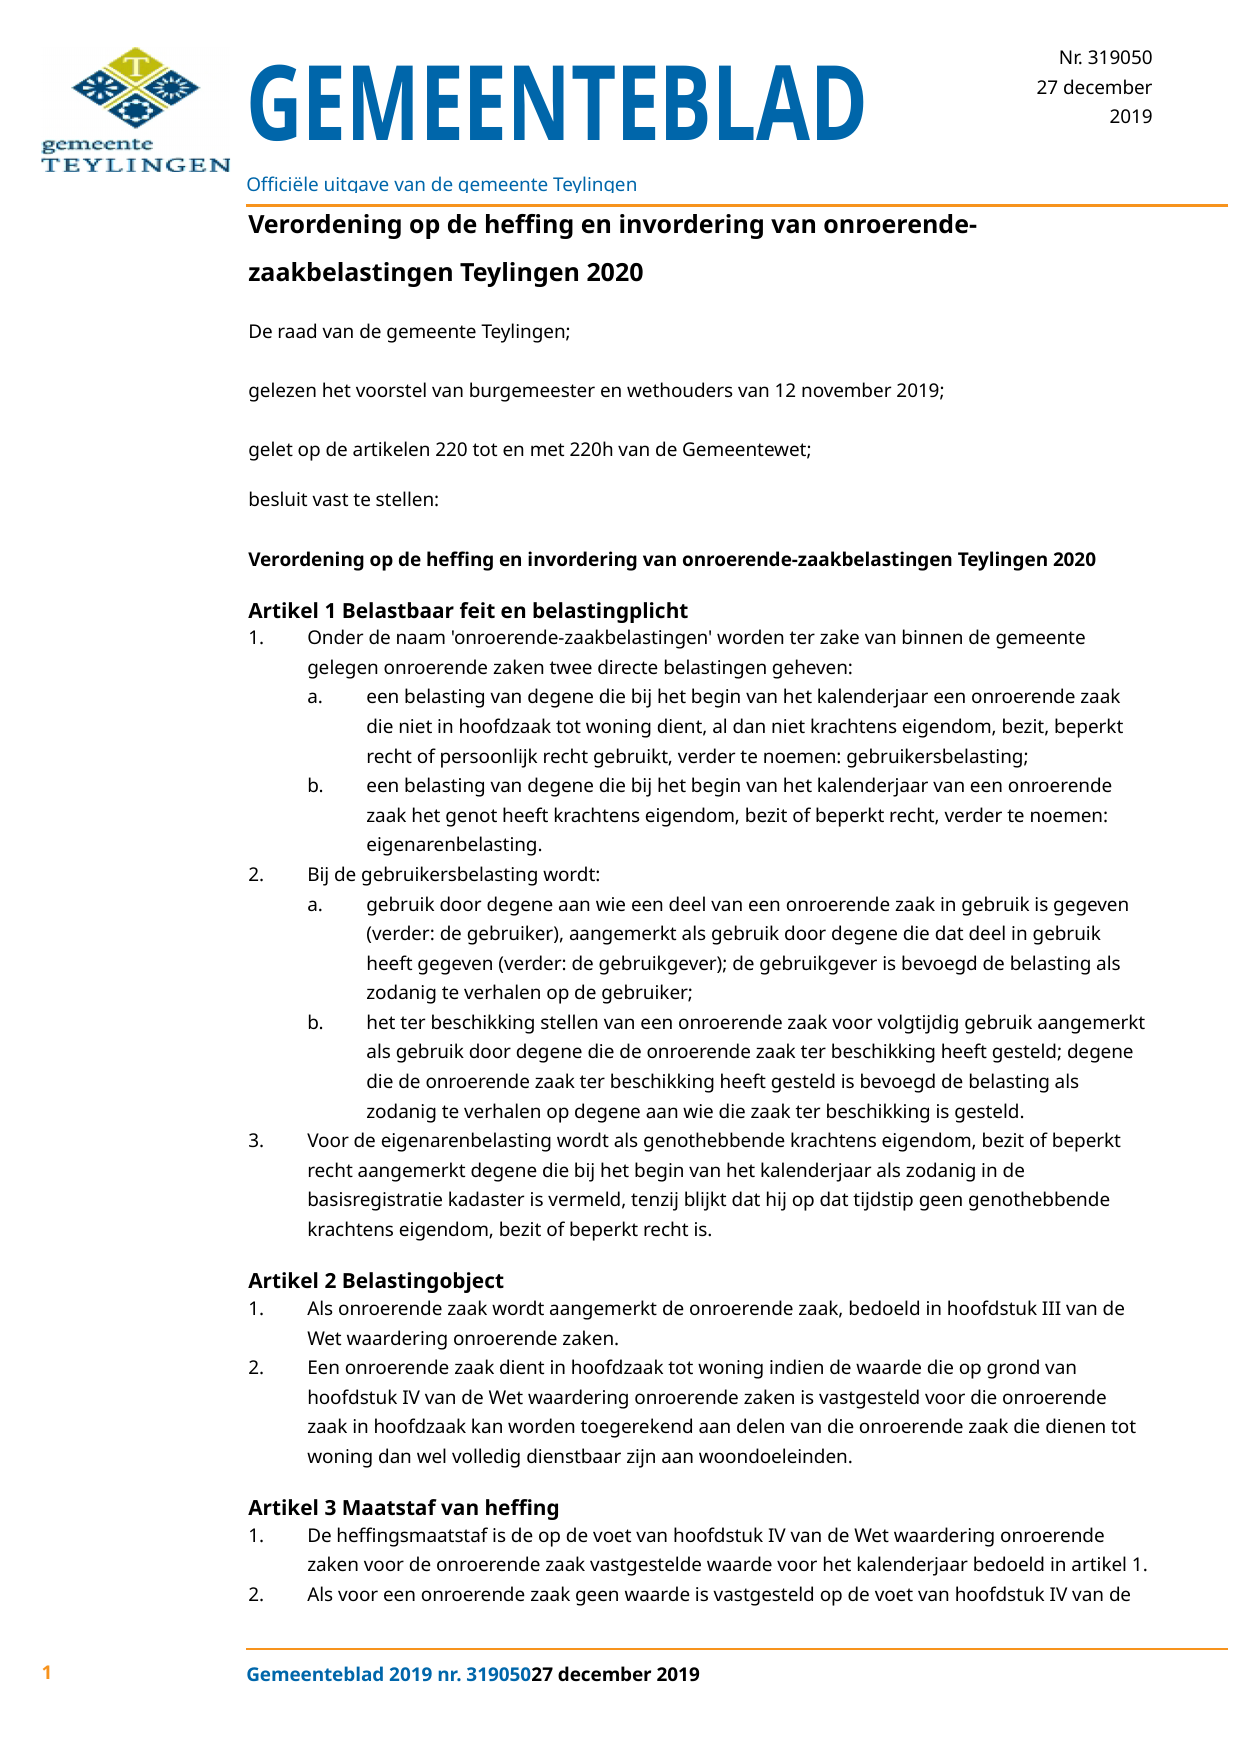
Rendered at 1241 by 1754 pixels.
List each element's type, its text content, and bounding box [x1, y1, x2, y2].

list Voor de eigenarenbelasting wordt als genothebbende krachtens eigendom, bezit of beperkt recht aangemerkt degene die bij het begin van het kalenderjaar als zodanig in de basisregistratie kadaster is vermeld, tenzij blijkt dat hij op dat tijdstip geen genothebbende krachtens eigendom, bezit of beperkt recht is. [248, 1127, 1152, 1242]
list een belasting van degene die bij het begin van het kalenderjaar een onroerende zaak die niet in hoofdzaak tot woning dient, al dan niet krachtens eigendom, bezit, beperkt recht of persoonlijk recht gebruikt, verder te noemen: gebruikersbelasting; [307, 684, 1152, 769]
list Als voor een onroerende zaak geen waarde is vastgesteld op de voet van hoofdstuk IV van de [248, 1581, 1152, 1607]
text Verordening op de heffing en invordering van onroerende-zaakbelastingen Teylingen 2020 [248, 207, 1152, 288]
list een belasting van degene die bij het begin van het kalenderjaar van een onroerende zaak het genot heeft krachtens eigendom, bezit of beperkt recht, verder te noemen: eigenarenbelasting. [307, 772, 1152, 857]
list Bij de gebruikersbelasting wordt: [248, 861, 1152, 887]
text Verordening op de heffing en invordering van onroerende-zaakbelastingen Teylingen 2020 [248, 546, 1152, 571]
list Een onroerende zaak dient in hoofdzaak tot woning indien de waarde die op grond van hoofdstuk IV van de Wet waardering onroerende zaken is vastgesteld voor die onroerende zaak in hoofdzaak kan worden toegerekend aan delen van die onroerende zaak die dienen tot woning dan wel volledig dienstbaar zijn aan woondoeleinden. [248, 1354, 1152, 1469]
text gelet op de artikelen 220 tot en met 220h van de Gemeentewet; [248, 436, 1152, 462]
text gelezen het voorstel van burgemeester en wethouders van 12 november 2019; [248, 377, 1152, 403]
list Onder de naam 'onroerende-zaakbelastingen' worden ter zake van binnen de gemeente gelegen onroerende zaken twee directe belastingen geheven: [248, 624, 1152, 680]
text Artikel 2 Belastingobject [248, 1267, 1152, 1295]
text De raad van de gemeente Teylingen; [248, 318, 1152, 344]
text Artikel 3 Maatstaf van heffing [248, 1493, 1152, 1522]
list Als onroerende zaak wordt aangemerkt de onroerende zaak, bedoeld in hoofdstuk III van de Wet waardering onroerende zaken. [248, 1295, 1152, 1350]
text besluit vast te stellen: [248, 487, 1152, 512]
text Artikel 1 Belastbaar feit en belastingplicht [248, 596, 1152, 624]
list De heffingsmaatstaf is de op de voet van hoofdstuk IV van de Wet waardering onroerende zaken voor de onroerende zaak vastgestelde waarde voor het kalenderjaar bedoeld in artikel 1. [248, 1522, 1152, 1577]
list gebruik door degene aan wie een deel van een onroerende zaak in gebruik is gegeven (verder: de gebruiker), aangemerkt als gebruik door degene die dat deel in gebruik heeft gegeven (verder: de gebruikgever); de gebruikgever is bevoegd de belasting als zodanig te verhalen op de gebruiker; [307, 891, 1152, 1005]
list het ter beschikking stellen van een onroerende zaak voor volgtijdig gebruik aangemerkt als gebruik door degene die de onroerende zaak ter beschikking heeft gesteld; degene die de onroerende zaak ter beschikking heeft gesteld is bevoegd de belasting als zodanig te verhalen op degene aan wie die zaak ter beschikking is gesteld. [307, 1009, 1152, 1124]
picture [41, 47, 231, 172]
